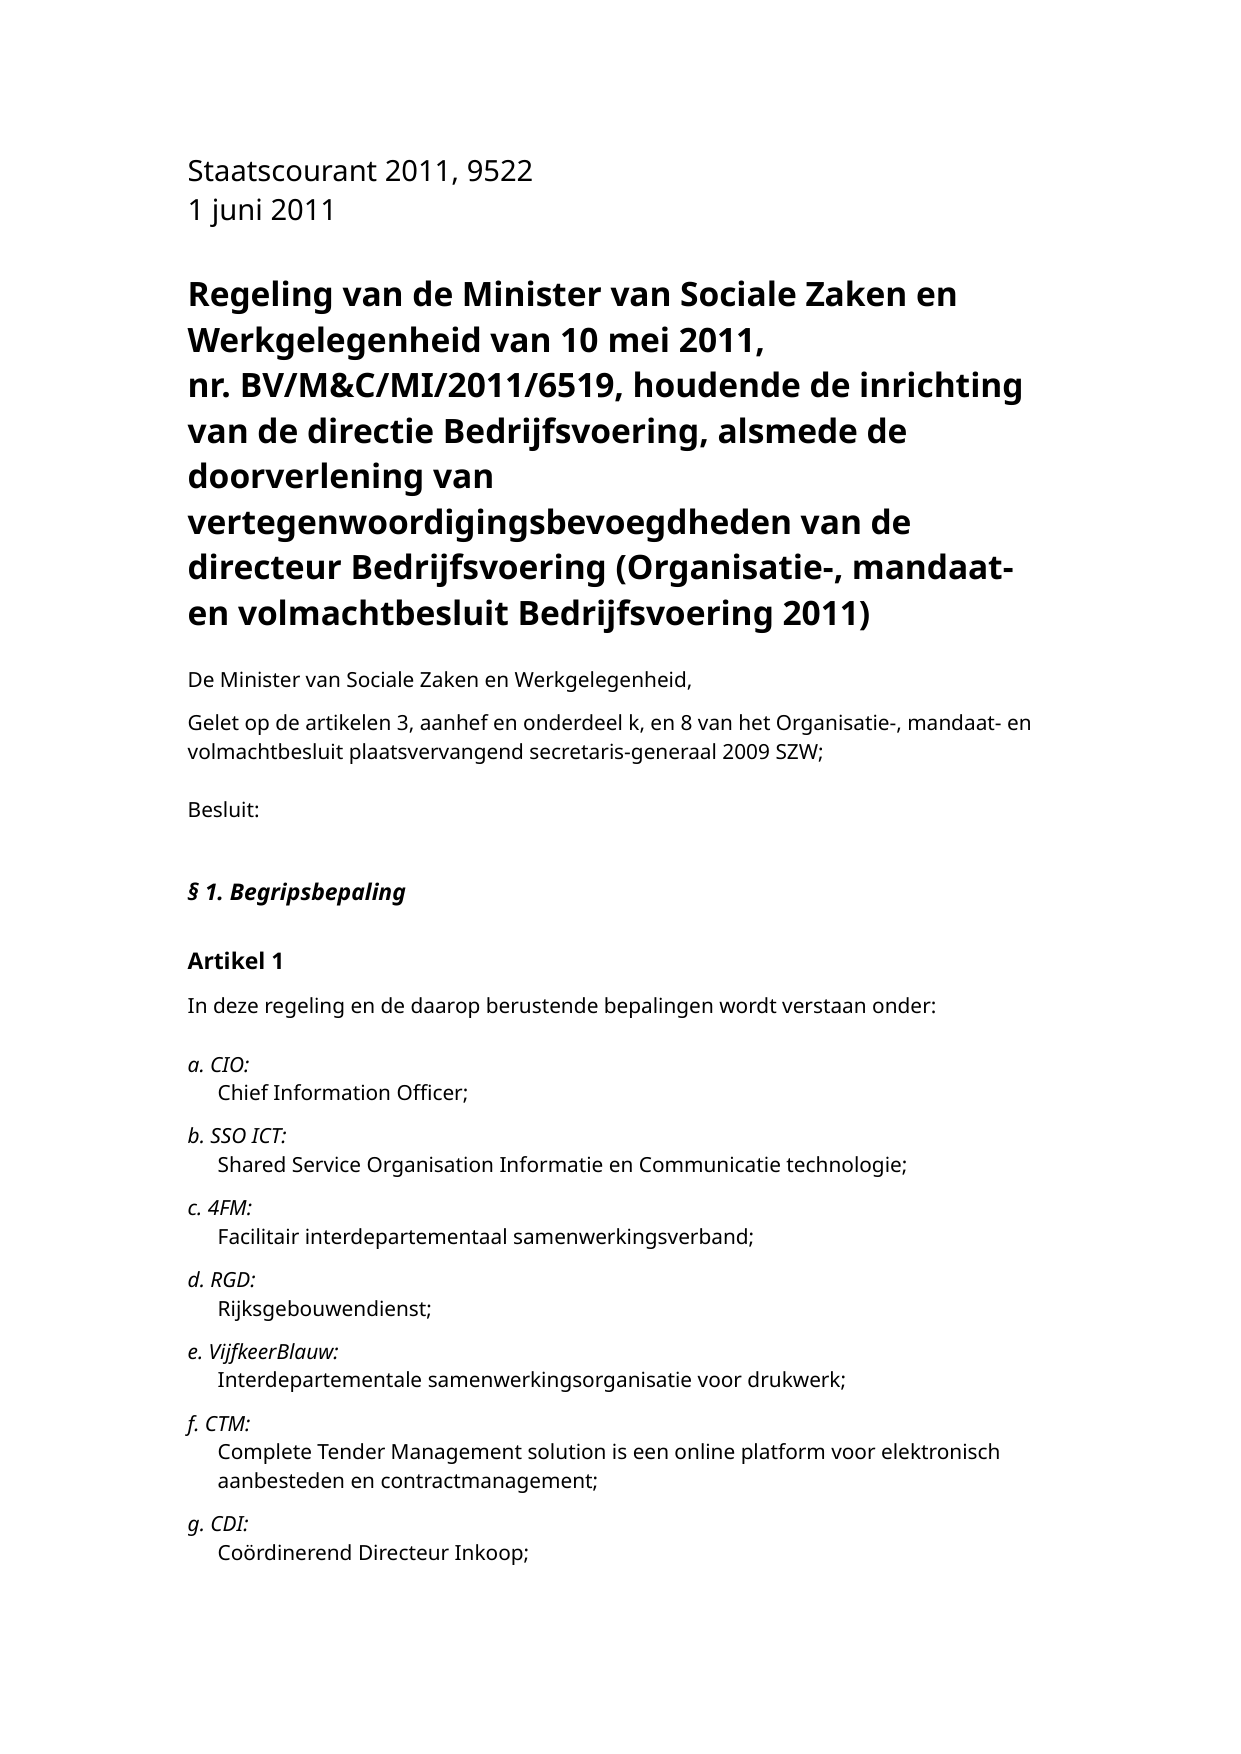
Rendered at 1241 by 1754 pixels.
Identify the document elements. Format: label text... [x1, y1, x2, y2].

text Staatscourant 2011, 9522 [187, 150, 1053, 190]
text In deze regeling en de daarop berustende bepalingen wordt verstaan onder: [187, 991, 1053, 1020]
text Facilitair interdepartementaal samenwerkingsverband; [217, 1222, 1053, 1250]
text 1 juni 2011 [187, 190, 1053, 229]
text f. CTM: [187, 1409, 1053, 1437]
text Coördinerend Directeur Inkoop; [217, 1538, 1053, 1566]
text a. CIO: [187, 1050, 1053, 1078]
text Gelet op de artikelen 3, aanhef en onderdeel k, en 8 van het Organisatie-, mandaat- en volmachtbesluit plaatsvervangend secretaris-generaal 2009 SZW; [187, 708, 1053, 765]
text c. 4FM: [187, 1193, 1053, 1222]
subtitle Regeling van de Minister van Sociale Zaken en Werkgelegenheid van 10 mei 2011, nr. BV/M&C/MI/2011/6519, houdende de inrichting van de directie Bedrijfsvoering, alsmede de doorverlening van vertegenwoordigingsbevoegdheden van de directeur Bedrijfsvoering (Organisatie-, mandaat- en volmachtbesluit Bedrijfsvoering 2011) [187, 271, 1053, 635]
text Shared Service Organisation Informatie en Communicatie technologie; [217, 1150, 1053, 1178]
text Chief Information Officer; [217, 1078, 1053, 1107]
text De Minister van Sociale Zaken en Werkgelegenheid, [187, 665, 1053, 693]
text Besluit: [187, 795, 1053, 824]
text d. RGD: [187, 1265, 1053, 1294]
text Interdepartementale samenwerkingsorganisatie voor drukwerk; [217, 1366, 1053, 1394]
text e. VijfkeerBlauw: [187, 1337, 1053, 1366]
text Rijksgebouwendienst; [217, 1294, 1053, 1322]
text g. CDI: [187, 1509, 1053, 1538]
text b. SSO ICT: [187, 1122, 1053, 1150]
text Complete Tender Management solution is een online platform voor elektronisch aanbesteden en contractmanagement; [217, 1437, 1053, 1494]
subtitle Artikel 1 [187, 945, 1053, 976]
subtitle § 1. Begripsbepaling [187, 876, 1053, 907]
